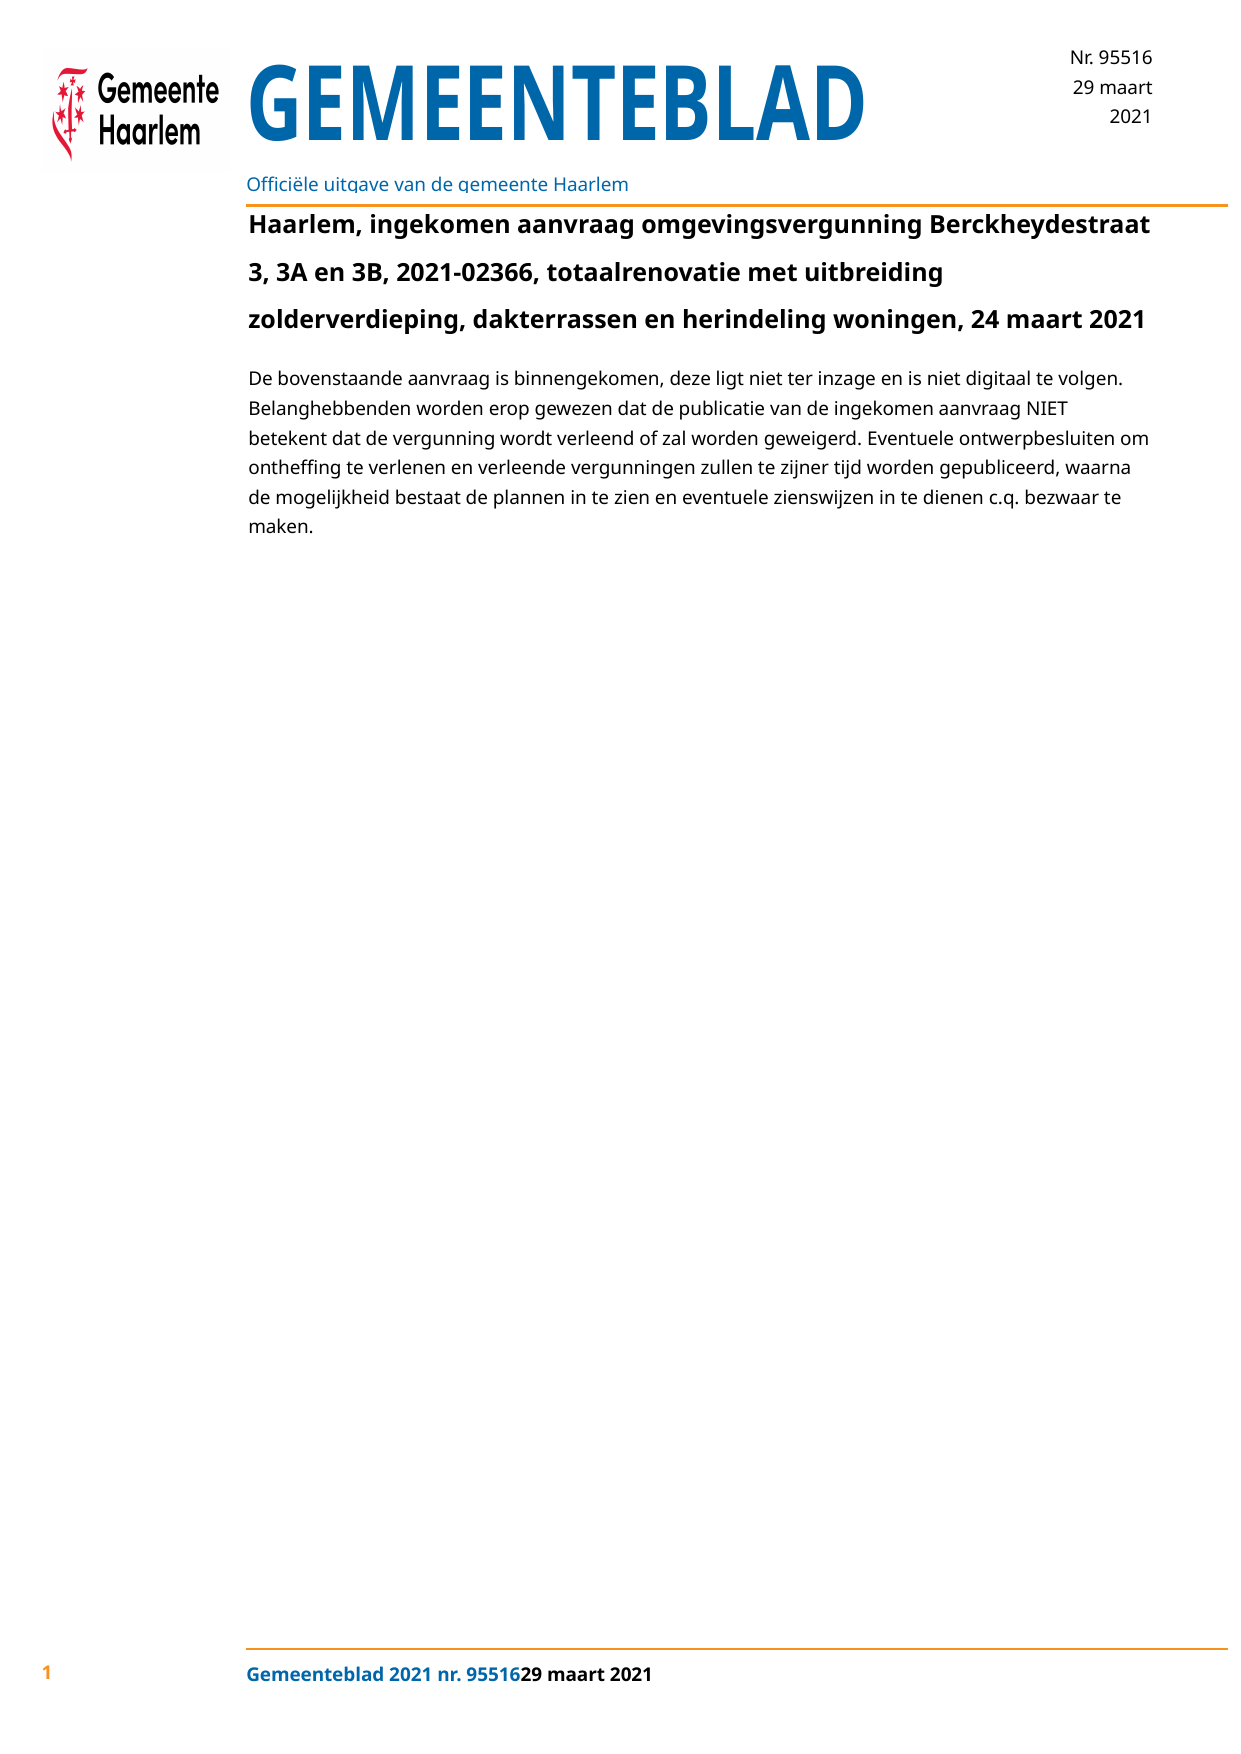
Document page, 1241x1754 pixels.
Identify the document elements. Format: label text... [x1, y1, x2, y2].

picture [41, 47, 231, 172]
text Haarlem, ingekomen aanvraag omgevingsvergunning Berckheydestraat 3, 3A en 3B, 2021-02366, totaalrenovatie met uitbreiding zolderverdieping, dakterrassen en herindeling woningen, 24 maart 2021 [248, 207, 1152, 336]
text De bovenstaande aanvraag is binnengekomen, deze ligt niet ter inzage en is niet digitaal te volgen. Belanghebbenden worden erop gewezen dat de publicatie van de ingekomen aanvraag NIET betekent dat de vergunning wordt verleend of zal worden geweigerd. Eventuele ontwerpbesluiten om ontheffing te verlenen en verleende vergunningen zullen te zijner tijd worden gepubliceerd, waarna de mogelijkheid bestaat de plannen in te zien en eventuele zienswijzen in te dienen c.q. bezwaar te maken. [248, 366, 1152, 539]
